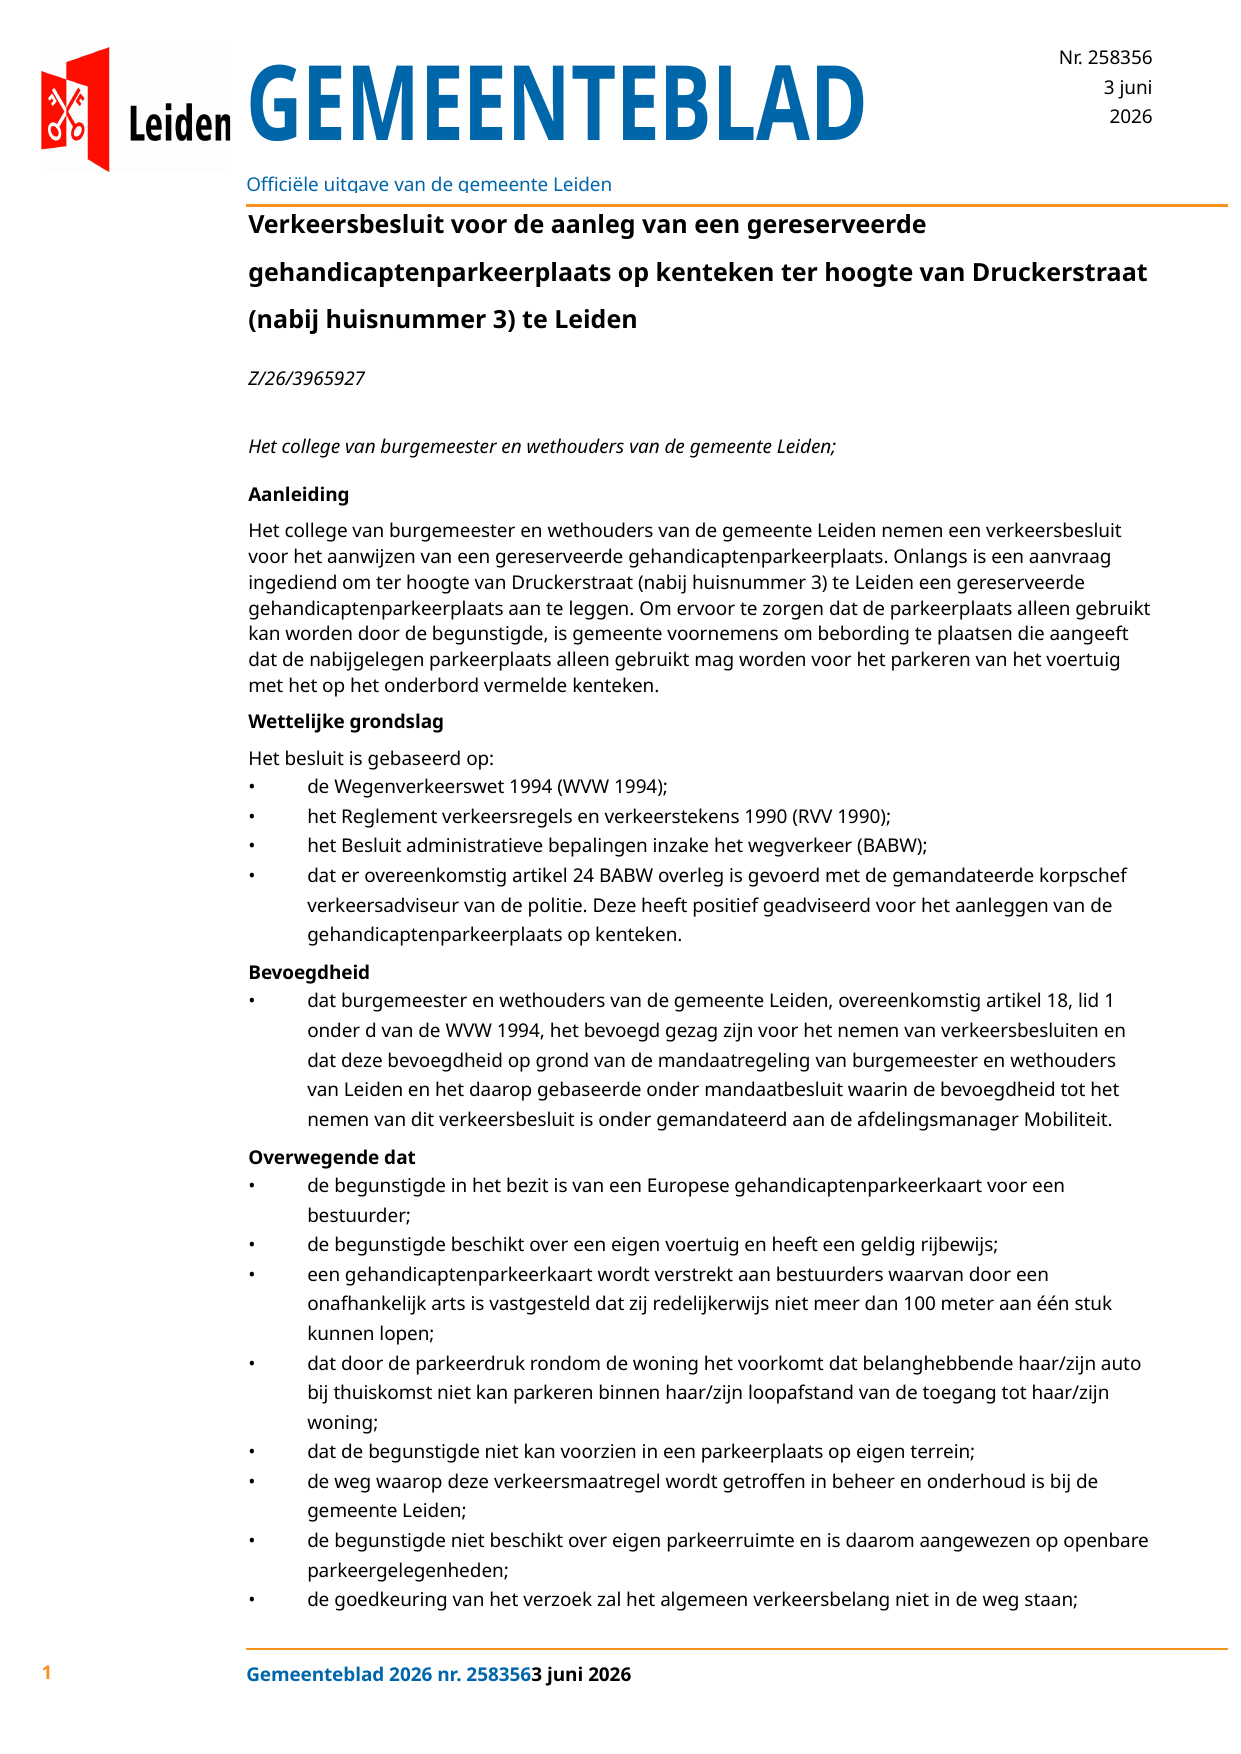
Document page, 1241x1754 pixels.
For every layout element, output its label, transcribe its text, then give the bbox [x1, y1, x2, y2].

list het Reglement verkeersregels en verkeerstekens 1990 (RVV 1990); [248, 803, 1152, 829]
list de goedkeuring van het verzoek zal het algemeen verkeersbelang niet in de weg staan; [248, 1586, 1152, 1612]
text Het college van burgemeester en wethouders van de gemeente Leiden nemen een verkeersbesluit voor het aanwijzen van een gereserveerde gehandicaptenparkeerplaats. Onlangs is een aanvraag ingediend om ter hoogte van Druckerstraat (nabij huisnummer 3) te Leiden een gereserveerde gehandicaptenparkeerplaats aan te leggen. Om ervoor te zorgen dat de parkeerplaats alleen gebruikt kan worden door de begunstigde, is gemeente voornemens om bebording te plaatsen die aangeeft dat de nabijgelegen parkeerplaats alleen gebruikt mag worden voor het parkeren van het voertuig met het op het onderbord vermelde kenteken. [248, 517, 1152, 698]
text Het college van burgemeester en wethouders van de gemeente Leiden; [248, 433, 1152, 459]
list de begunstigde in het bezit is van een Europese gehandicaptenparkeerkaart voor een bestuurder; [248, 1172, 1152, 1228]
text Verkeersbesluit voor de aanleg van een gereserveerde gehandicaptenparkeerplaats op kenteken ter hoogte van Druckerstraat (nabij huisnummer 3) te Leiden [248, 207, 1152, 336]
text Z/26/3965927 [248, 366, 1152, 391]
list de Wegenverkeerswet 1994 (WVW 1994); [248, 773, 1152, 799]
list het Besluit administratieve bepalingen inzake het wegverkeer (BABW); [248, 833, 1152, 858]
text Bevoegdheid [248, 959, 1152, 985]
list dat de begunstigde niet kan voorzien in een parkeerplaats op eigen terrein; [248, 1438, 1152, 1464]
list dat door de parkeerdruk rondom de woning het voorkomt dat belanghebbende haar/zijn auto bij thuiskomst niet kan parkeren binnen haar/zijn loopafstand van de toegang tot haar/zijn woning; [248, 1350, 1152, 1435]
text Aanleiding [248, 481, 1152, 507]
list dat burgemeester en wethouders van de gemeente Leiden, overeenkomstig artikel 18, lid 1 onder d van de WVW 1994, het bevoegd gezag zijn voor het nemen van verkeersbesluiten en dat deze bevoegdheid op grond van de mandaatregeling van burgemeester en wethouders van Leiden en het daarop gebaseerde onder mandaatbesluit waarin de bevoegdheid tot het nemen van dit verkeersbesluit is onder gemandateerd aan de afdelingsmanager Mobiliteit. [248, 988, 1152, 1132]
list de weg waarop deze verkeersmaatregel wordt getroffen in beheer en onderhoud is bij de gemeente Leiden; [248, 1468, 1152, 1523]
list een gehandicaptenparkeerkaart wordt verstrekt aan bestuurders waarvan door een onafhankelijk arts is vastgesteld dat zij redelijkerwijs niet meer dan 100 meter aan één stuk kunnen lopen; [248, 1261, 1152, 1346]
list de begunstigde beschikt over een eigen voertuig en heeft een geldig rijbewijs; [248, 1231, 1152, 1257]
text Overwegende dat [248, 1144, 1152, 1170]
picture [41, 47, 231, 172]
text Wettelijke grondslag [248, 708, 1152, 734]
text Het besluit is gebaseerd op: [248, 745, 1152, 771]
list de begunstigde niet beschikt over eigen parkeerruimte en is daarom aangewezen op openbare parkeergelegenheden; [248, 1527, 1152, 1583]
list dat er overeenkomstig artikel 24 BABW overleg is gevoerd met de gemandateerde korpschef verkeersadviseur van de politie. Deze heeft positief geadviseerd voor het aanleggen van de gehandicaptenparkeerplaats op kenteken. [248, 862, 1152, 947]
